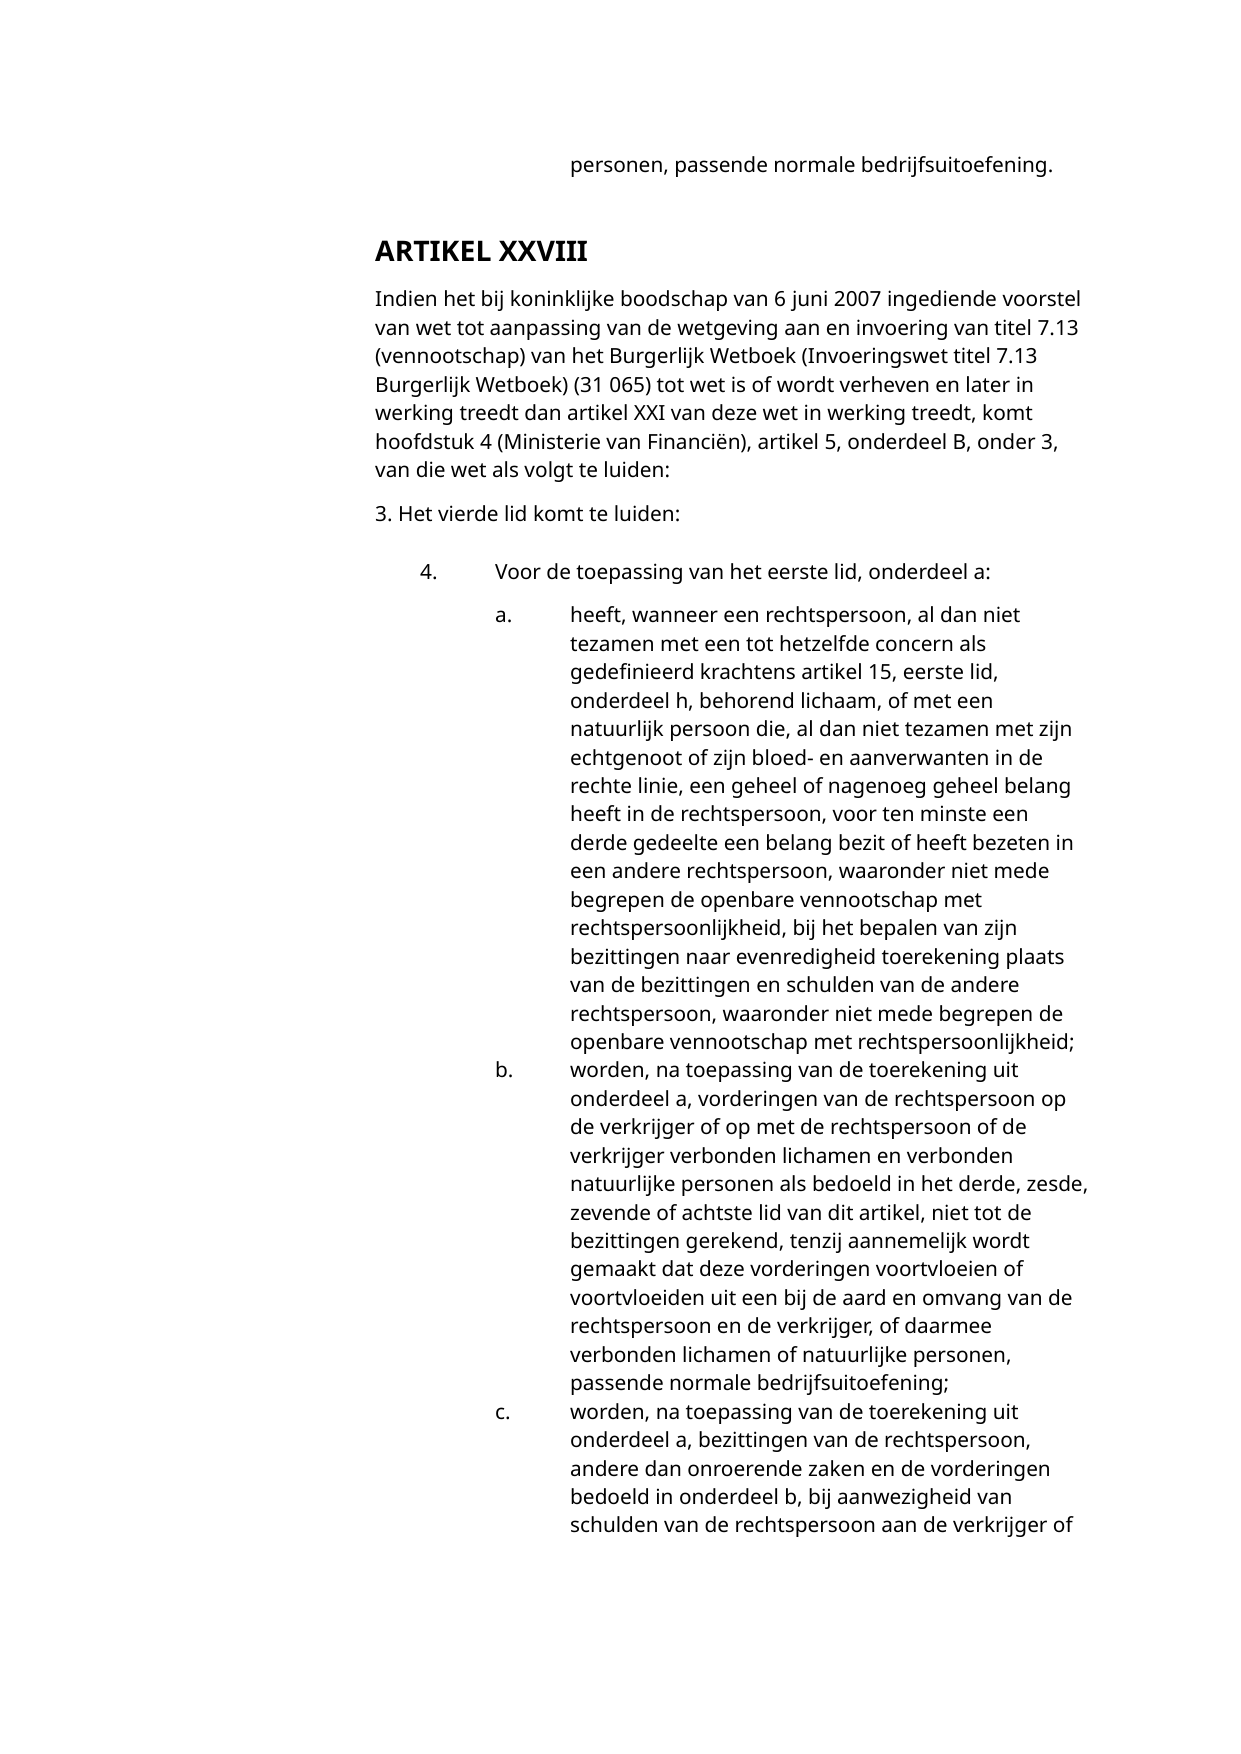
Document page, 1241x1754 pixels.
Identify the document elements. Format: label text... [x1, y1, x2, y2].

text Indien het bij koninklijke boodschap van 6 juni 2007 ingediende voorstel van wet tot aanpassing van de wetgeving aan en invoering van titel 7.13 (vennootschap) van het Burgerlijk Wetboek (Invoeringswet titel 7.13 Burgerlijk Wetboek) (31 065) tot wet is of wordt verheven en later in werking treedt dan artikel XXI van deze wet in werking treedt, komt hoofdstuk 4 (Ministerie van Financiën), artikel 5, onderdeel B, onder 3, van die wet als volgt te luiden: [375, 284, 1090, 484]
list worden, na toepassing van de toerekening uit onderdeel a, vorderingen van de rechtspersoon op de verkrijger of op met de rechtspersoon of de verkrijger verbonden lichamen en verbonden natuurlijke personen als bedoeld in het derde, zesde, zevende of achtste lid van dit artikel, niet tot de bezittingen gerekend, tenzij aannemelijk wordt gemaakt dat deze vorderingen voortvloeien of voortvloeiden uit een bij de aard en omvang van de rechtspersoon en de verkrijger, of daarmee verbonden lichamen of natuurlijke personen, passende normale bedrijfsuitoefening; [495, 1056, 1090, 1397]
subtitle ARTIKEL XXVIII [375, 231, 1090, 269]
list worden, na toepassing van de toerekening uit onderdeel a, bezittingen van de rechtspersoon, andere dan onroerende zaken en de vorderingen bedoeld in onderdeel b, bij aanwezigheid van schulden van de rechtspersoon aan de verkrijger of [495, 1397, 1090, 1539]
list personen, passende normale bedrijfsuitoefening. [495, 150, 1090, 178]
list Voor de toepassing van het eerste lid, onderdeel a: [420, 557, 1090, 586]
text 3. Het vierde lid komt te luiden: [375, 499, 1090, 527]
list heeft, wanneer een rechtspersoon, al dan niet tezamen met een tot hetzelfde concern als gedefinieerd krachtens artikel 15, eerste lid, onderdeel h, behorend lichaam, of met een natuurlijk persoon die, al dan niet tezamen met zijn echtgenoot of zijn bloed- en aanverwanten in de rechte linie, een geheel of nagenoeg geheel belang heeft in de rechtspersoon, voor ten minste een derde gedeelte een belang bezit of heeft bezeten in een andere rechtspersoon, waaronder niet mede begrepen de openbare vennootschap met rechtspersoonlijkheid, bij het bepalen van zijn bezittingen naar evenredigheid toerekening plaats van de bezittingen en schulden van de andere rechtspersoon, waaronder niet mede begrepen de openbare vennootschap met rechtspersoonlijkheid; [495, 601, 1090, 1056]
